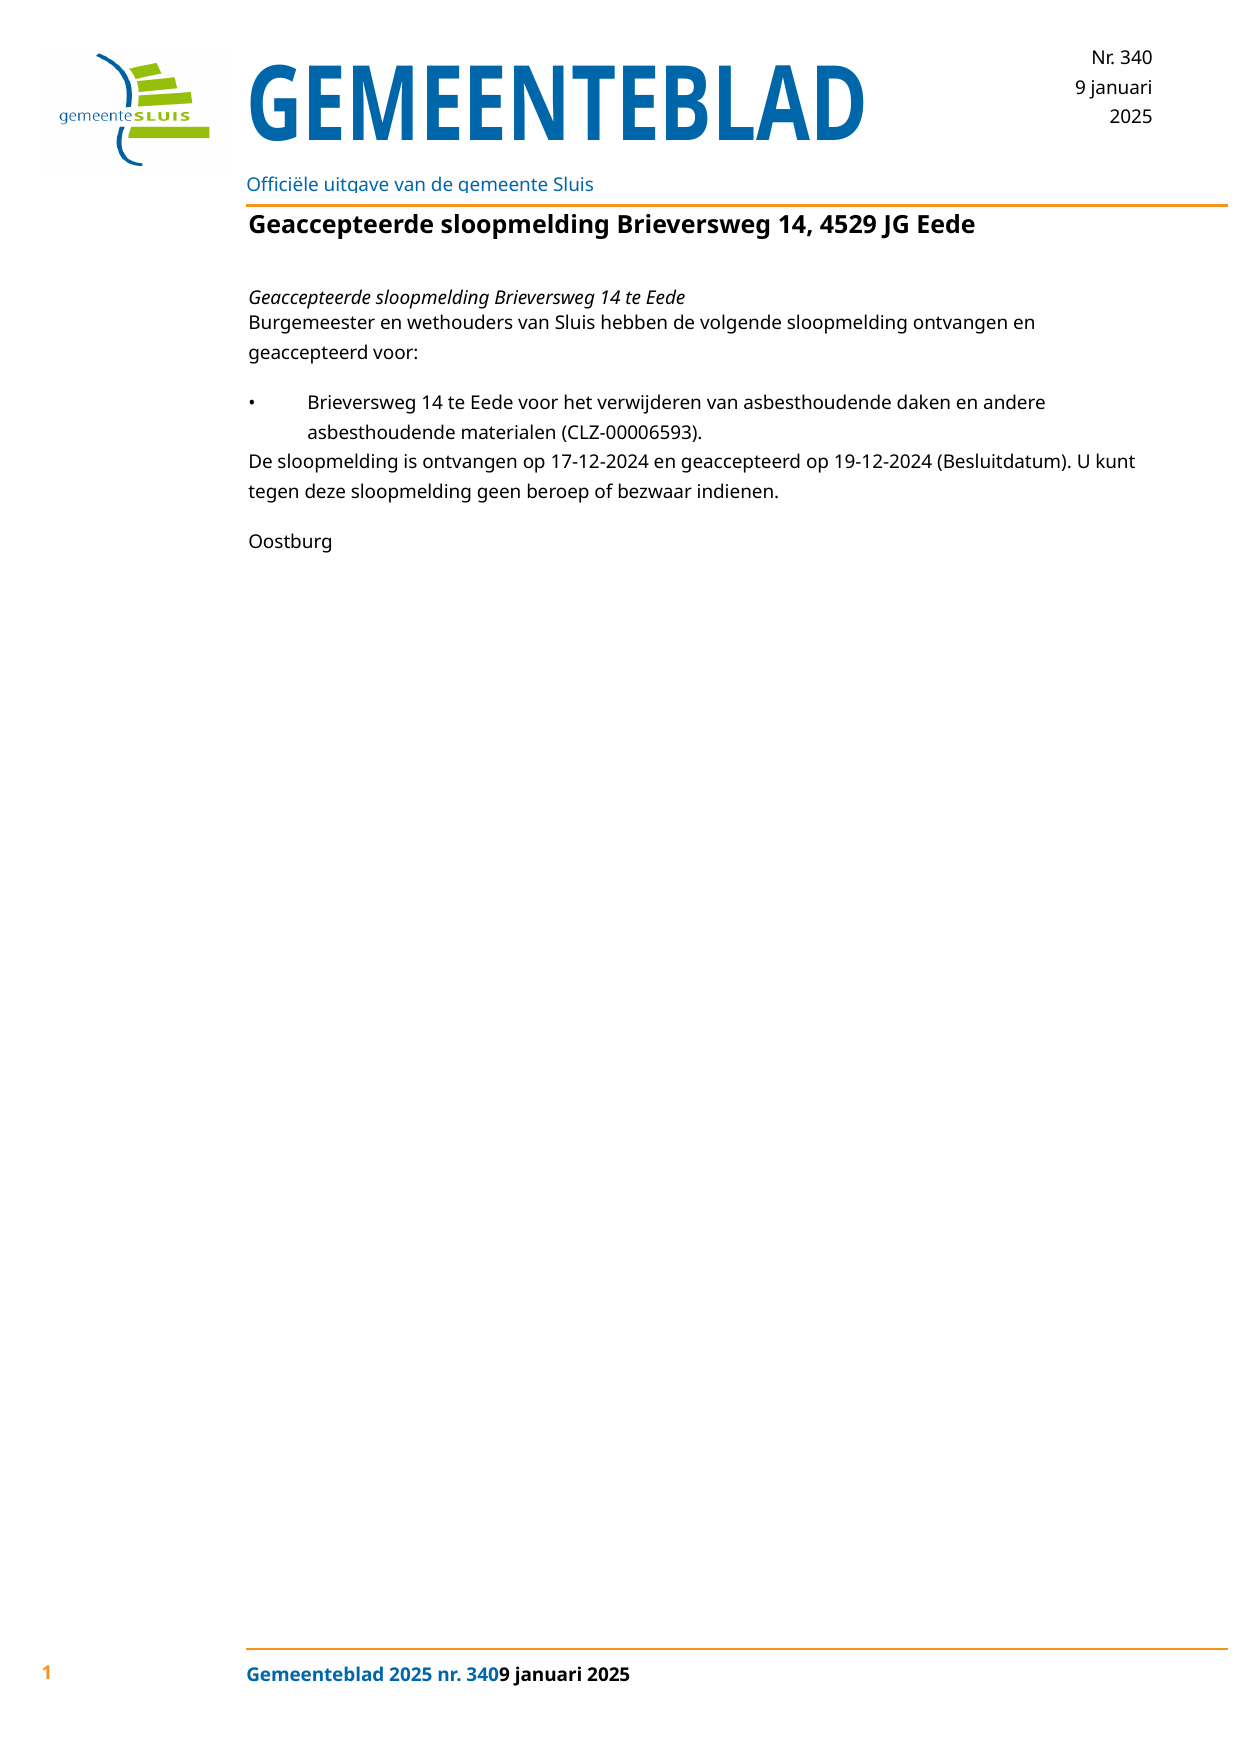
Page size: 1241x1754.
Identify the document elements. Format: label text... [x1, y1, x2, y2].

picture [41, 47, 231, 172]
text Burgemeester en wethouders van Sluis hebben de volgende sloopmelding ontvangen en geaccepteerd voor: [248, 309, 1152, 365]
text Geaccepteerde sloopmelding Brieversweg 14 te Eede [248, 284, 1152, 309]
text Geaccepteerde sloopmelding Brieversweg 14, 4529 JG Eede [248, 207, 1152, 241]
text Oostburg [248, 529, 1152, 554]
text De sloopmelding is ontvangen op 17-12-2024 en geaccepteerd op 19-12-2024 (Besluitdatum). U kunt tegen deze sloopmelding geen beroep of bezwaar indienen. [248, 449, 1152, 504]
list Brieversweg 14 te Eede voor het verwijderen van asbesthoudende daken en andere asbesthoudende materialen (CLZ-00006593). [248, 389, 1152, 445]
